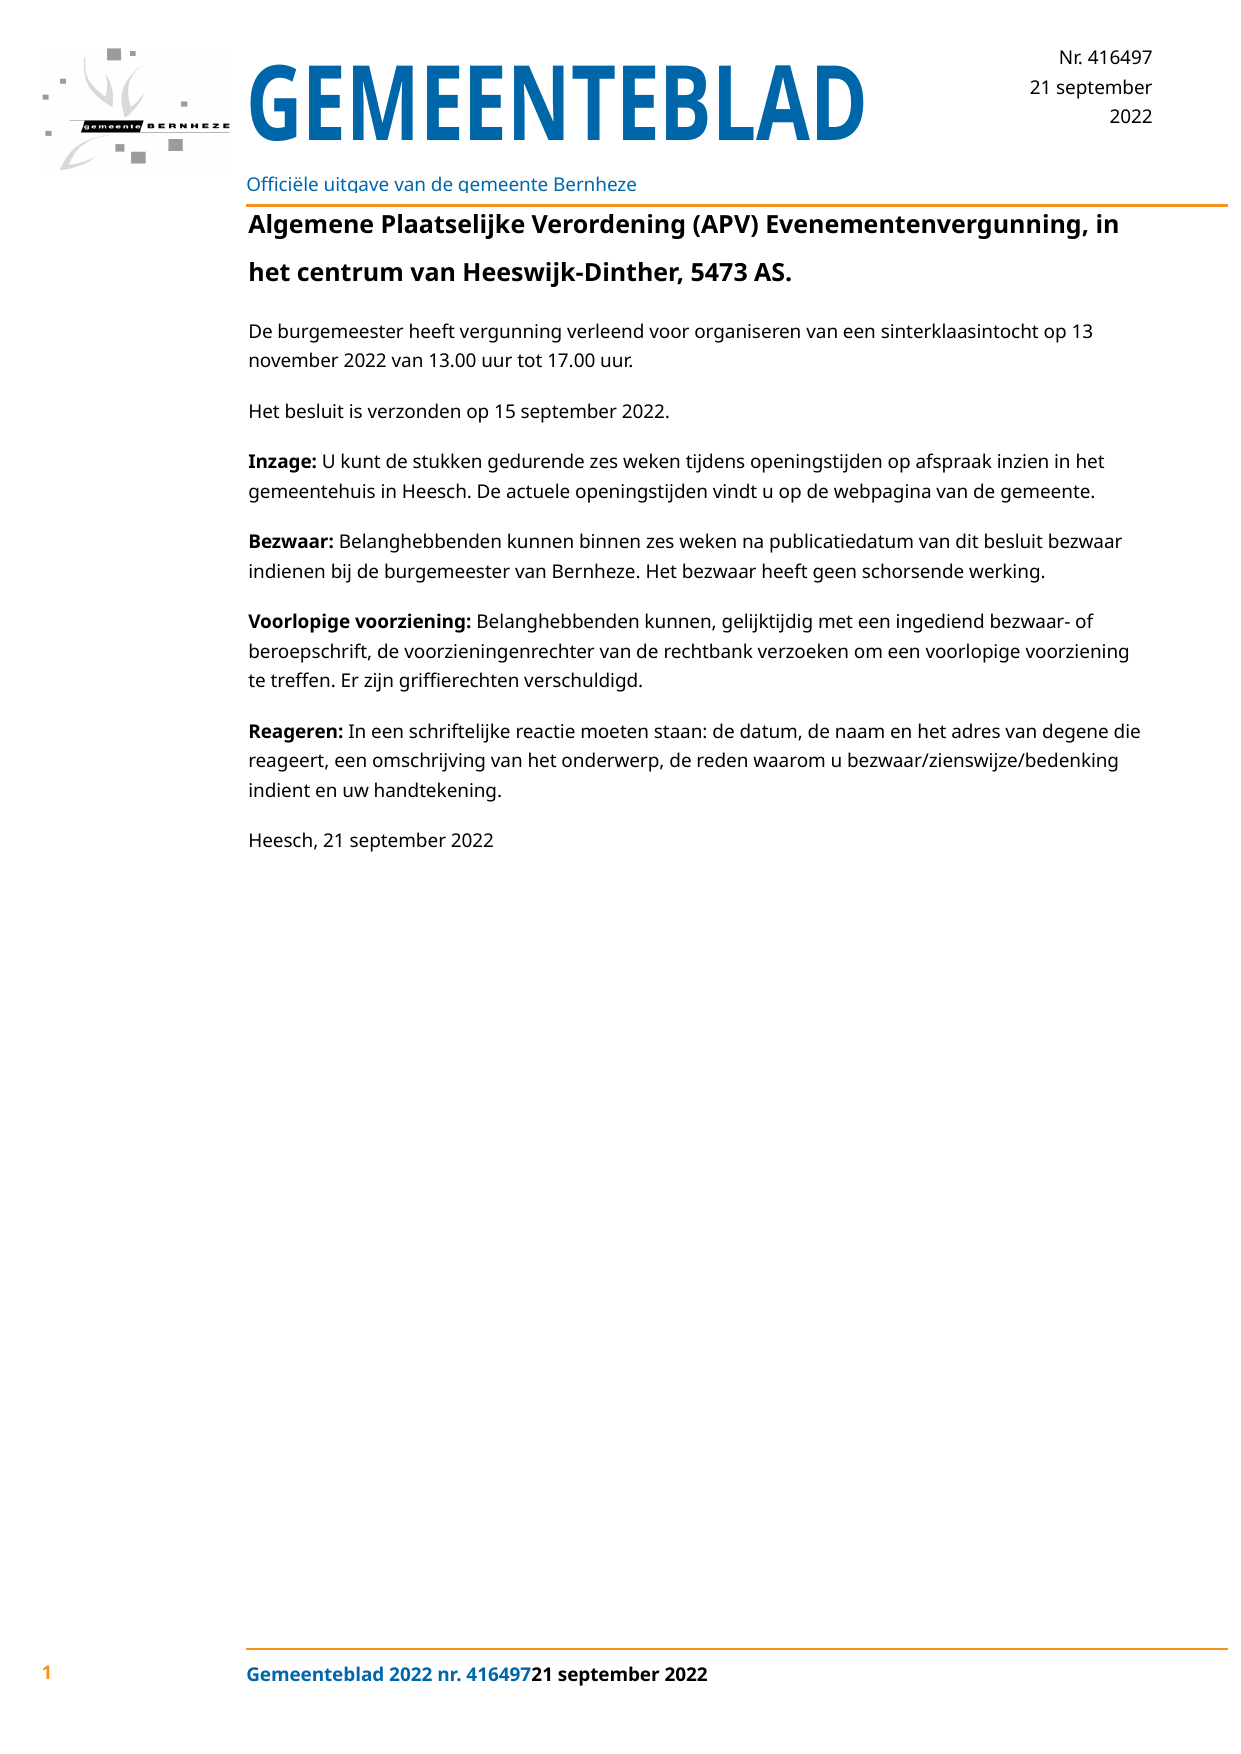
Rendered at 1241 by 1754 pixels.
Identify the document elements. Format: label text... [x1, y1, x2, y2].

text Heesch, 21 september 2022 [248, 827, 1152, 853]
text De burgemeester heeft vergunning verleend voor organiseren van een sinterklaasintocht op 13 november 2022 van 13.00 uur tot 17.00 uur. [248, 318, 1152, 373]
text Voorlopige voorziening: Belanghebbenden kunnen, gelijktijdig met een ingediend bezwaar- of beroepschrift, de voorzieningenrechter van de rechtbank verzoeken om een voorlopige voorziening te treffen. Er zijn griffierechten verschuldigd. [248, 608, 1152, 693]
text Het besluit is verzonden op 15 september 2022. [248, 398, 1152, 424]
picture [41, 47, 231, 172]
text Bezwaar: Belanghebbenden kunnen binnen zes weken na publicatiedatum van dit besluit bezwaar indienen bij de burgemeester van Bernheze. Het bezwaar heeft geen schorsende werking. [248, 528, 1152, 584]
text Inzage: U kunt de stukken gedurende zes weken tijdens openingstijden op afspraak inzien in het gemeentehuis in Heesch. De actuele openingstijden vindt u op de webpagina van de gemeente. [248, 448, 1152, 504]
text Reageren: In een schriftelijke reactie moeten staan: de datum, de naam en het adres van degene die reageert, een omschrijving van het onderwerp, de reden waarom u bezwaar/zienswijze/bedenking indient en uw handtekening. [248, 718, 1152, 803]
text Algemene Plaatselijke Verordening (APV) Evenementenvergunning, in het centrum van Heeswijk-Dinther, 5473 AS. [248, 207, 1152, 288]
